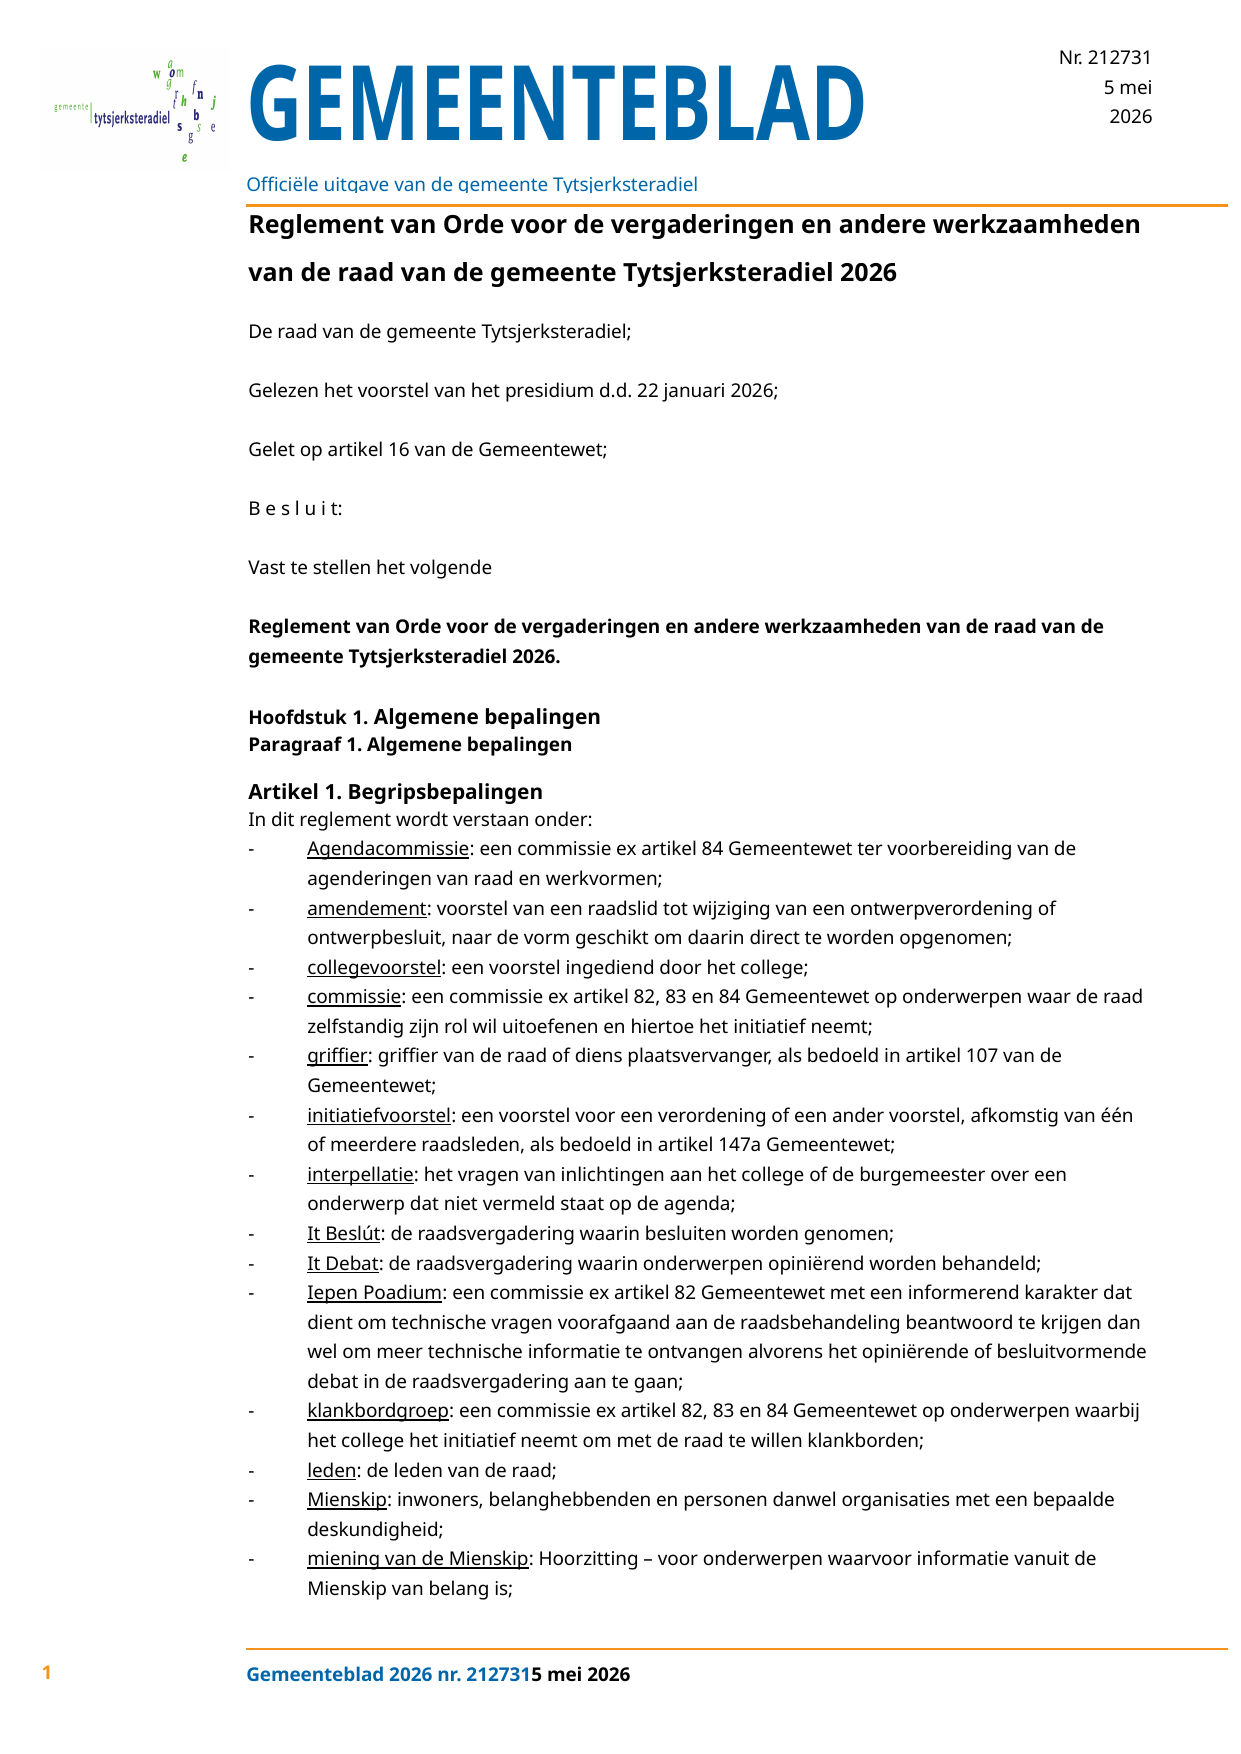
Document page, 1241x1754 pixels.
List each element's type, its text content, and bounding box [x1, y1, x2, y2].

list amendement: voorstel van een raadslid tot wijziging van een ontwerpverordening of ontwerpbesluit, naar de vorm geschikt om daarin direct te worden opgenomen; [248, 895, 1152, 950]
list Mienskip: inwoners, belanghebbenden en personen danwel organisaties met een bepaalde deskundigheid; [248, 1486, 1152, 1542]
list griffier: griffier van de raad of diens plaatsvervanger, als bedoeld in artikel 107 van de Gemeentewet; [248, 1043, 1152, 1098]
text Paragraaf 1. Algemene bepalingen [248, 731, 1152, 757]
text Reglement van Orde voor de vergaderingen en andere werkzaamheden van de raad van de gemeente Tytsjerksteradiel 2026 [248, 207, 1152, 288]
list commissie: een commissie ex artikel 82, 83 en 84 Gemeentewet op onderwerpen waar de raad zelfstandig zijn rol wil uitoefenen en hiertoe het initiatief neemt; [248, 983, 1152, 1039]
list klankbordgroep: een commissie ex artikel 82, 83 en 84 Gemeentewet op onderwerpen waarbij het college het initiatief neemt om met de raad te willen klankborden; [248, 1398, 1152, 1453]
text Artikel 1. Begripsbepalingen [248, 777, 1152, 806]
text Gelezen het voorstel van het presidium d.d. 22 januari 2026; [248, 377, 1152, 403]
list It Beslút: de raadsvergadering waarin besluiten worden genomen; [248, 1220, 1152, 1246]
list miening van de Mienskip: Hoorzitting – voor onderwerpen waarvoor informatie vanuit de Mienskip van belang is; [248, 1546, 1152, 1601]
text De raad van de gemeente Tytsjerksteradiel; [248, 318, 1152, 344]
list Iepen Poadium: een commissie ex artikel 82 Gemeentewet met een informerend karakter dat dient om technische vragen voorafgaand aan de raadsbehandeling beantwoord te krijgen dan wel om meer technische informatie te ontvangen alvorens het opiniërende of besluitvormende debat in de raadsvergadering aan te gaan; [248, 1279, 1152, 1394]
text In dit reglement wordt verstaan onder: [248, 806, 1152, 832]
text Vast te stellen het volgende [248, 554, 1152, 580]
list initiatiefvoorstel: een voorstel voor een verordening of een ander voorstel, afkomstig van één of meerdere raadsleden, als bedoeld in artikel 147a Gemeentewet; [248, 1102, 1152, 1157]
text Reglement van Orde voor de vergaderingen en andere werkzaamheden van de raad van de gemeente Tytsjerksteradiel 2026. [248, 614, 1152, 669]
list leden: de leden van de raad; [248, 1457, 1152, 1482]
list collegevoorstel: een voorstel ingediend door het college; [248, 954, 1152, 979]
list interpellatie: het vragen van inlichtingen aan het college of de burgemeester over een onderwerp dat niet vermeld staat op de agenda; [248, 1161, 1152, 1216]
list It Debat: de raadsvergadering waarin onderwerpen opiniërend worden behandeld; [248, 1250, 1152, 1275]
text B e s l u i t: [248, 495, 1152, 521]
text Gelet op artikel 16 van de Gemeentewet; [248, 436, 1152, 462]
picture [41, 47, 231, 172]
text Hoofdstuk 1. Algemene bepalingen [248, 702, 1152, 731]
list Agendacommissie: een commissie ex artikel 84 Gemeentewet ter voorbereiding van de agenderingen van raad en werkvormen; [248, 836, 1152, 891]
